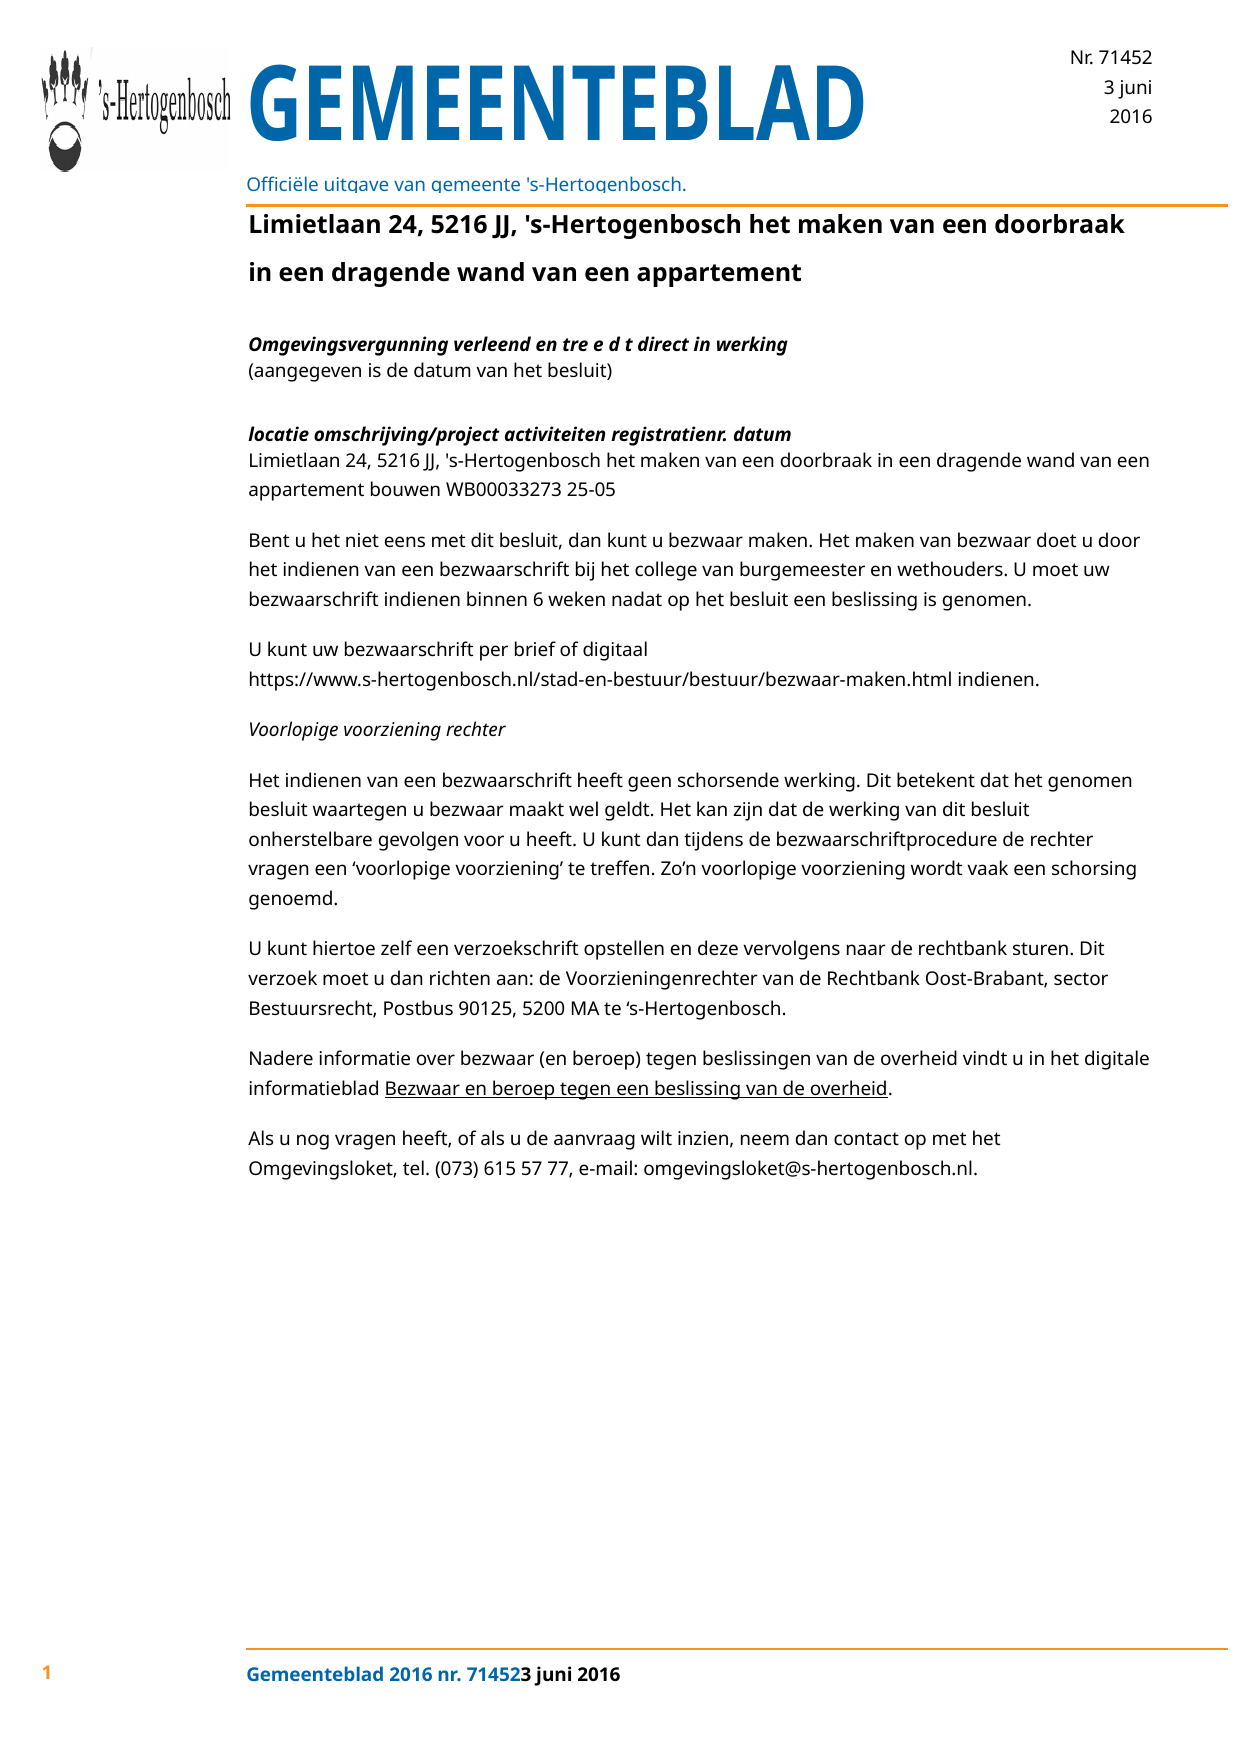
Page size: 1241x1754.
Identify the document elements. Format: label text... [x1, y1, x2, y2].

text locatie omschrijving/project activiteiten registratienr. datum [248, 421, 1152, 447]
text (aangegeven is de datum van het besluit) [248, 357, 1152, 383]
picture [41, 47, 231, 172]
text Omgevingsvergunning verleend en tre e d t direct in werking [248, 331, 1152, 357]
text U kunt uw bezwaarschrift per brief of digitaal https://www.s-hertogenbosch.nl/stad-en-bestuur/bestuur/bezwaar-maken.html indienen. [248, 636, 1152, 692]
text U kunt hiertoe zelf een verzoekschrift opstellen en deze vervolgens naar de rechtbank sturen. Dit verzoek moet u dan richten aan: de Voorzieningenrechter van de Rechtbank Oost-Brabant, sector Bestuursrecht, Postbus 90125, 5200 MA te ‘s-Hertogenbosch. [248, 936, 1152, 1021]
text Limietlaan 24, 5216 JJ, 's-Hertogenbosch het maken van een doorbraak in een dragende wand van een appartement bouwen WB00033273 25-05 [248, 447, 1152, 502]
text Nadere informatie over bezwaar (en beroep) tegen beslissingen van de overheid vindt u in het digitale informatieblad Bezwaar en beroep tegen een beslissing van de overheid. [248, 1045, 1152, 1101]
text Bent u het niet eens met dit besluit, dan kunt u bezwaar maken. Het maken van bezwaar doet u door het indienen van een bezwaarschrift bij het college van burgemeester en wethouders. U moet uw bezwaarschrift indienen binnen 6 weken nadat op het besluit een beslissing is genomen. [248, 527, 1152, 612]
text Het indienen van een bezwaarschrift heeft geen schorsende werking. Dit betekent dat het genomen besluit waartegen u bezwaar maakt wel geldt. Het kan zijn dat de werking van dit besluit onherstelbare gevolgen voor u heeft. U kunt dan tijdens de bezwaarschriftprocedure de rechter vragen een ‘voorlopige voorziening’ te treffen. Zo’n voorlopige voorziening wordt vaak een schorsing genoemd. [248, 767, 1152, 911]
text Limietlaan 24, 5216 JJ, 's-Hertogenbosch het maken van een doorbraak in een dragende wand van een appartement [248, 207, 1152, 288]
text Als u nog vragen heeft, of als u de aanvraag wilt inzien, neem dan contact op met het Omgevingsloket, tel. (073) 615 57 77, e-mail: omgevingsloket@s-hertogenbosch.nl. [248, 1125, 1152, 1181]
text Voorlopige voorziening rechter [248, 716, 1152, 742]
